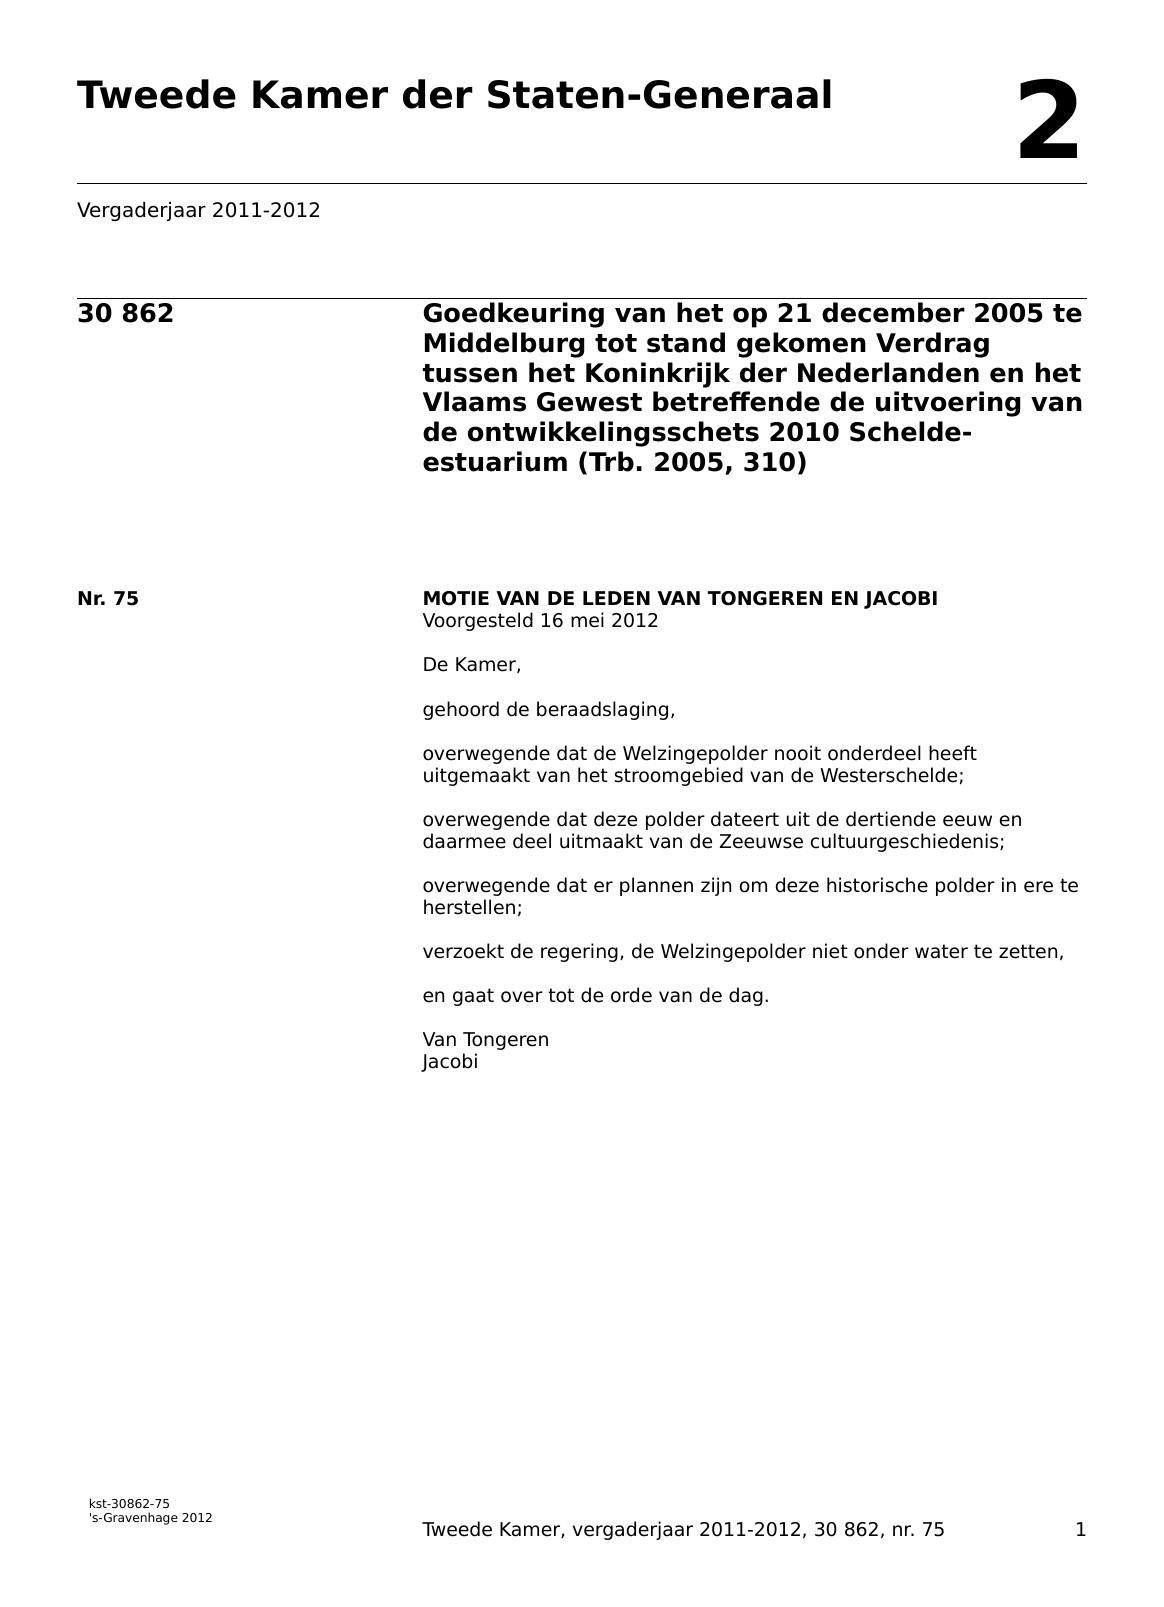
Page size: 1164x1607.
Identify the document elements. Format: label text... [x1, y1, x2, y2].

text Jacobi [422, 1051, 1087, 1073]
text De Kamer, [422, 654, 1087, 676]
text overwegende dat deze polder dateert uit de dertiende eeuw en daarmee deel uitmaakt van de Zeeuwse cultuurgeschiedenis; [422, 809, 1087, 853]
text kst-30862-75 [88, 1497, 323, 1511]
text verzoekt de regering, de Welzingepolder niet onder water te zetten, [422, 941, 1087, 963]
text en gaat over tot de orde van de dag. [422, 985, 1087, 1007]
subtitle Nr. 75 MOTIE VAN DE LEDEN VAN TONGEREN EN JACOBI [77, 588, 1087, 610]
subtitle 30 862 Goedkeuring van het op 21 december 2005 te Middelburg tot stand gekomen Verdrag tussen het Koninkrijk der Nederlanden en het Vlaams Gewest betreffende de uitvoering van de ontwikkelingsschets 2010 Schelde-estuarium (Trb. 2005, 310) [77, 299, 1087, 477]
text gehoord de beraadslaging, [422, 698, 1087, 720]
text Voorgesteld 16 mei 2012 [422, 610, 1087, 632]
text overwegende dat er plannen zijn om deze historische polder in ere te herstellen; [422, 875, 1087, 919]
table_header Tweede Kamer der Staten-Generaal [77, 59, 886, 183]
text 's-Gravenhage 2012 [88, 1511, 323, 1525]
table_cell Vergaderjaar 2011-2012 [77, 184, 1087, 298]
text overwegende dat de Welzingepolder nooit onderdeel heeft uitgemaakt van het stroomgebied van de Westerschelde; [422, 743, 1087, 787]
text Van Tongeren [422, 1029, 1087, 1051]
table_header 2 [886, 59, 1087, 183]
